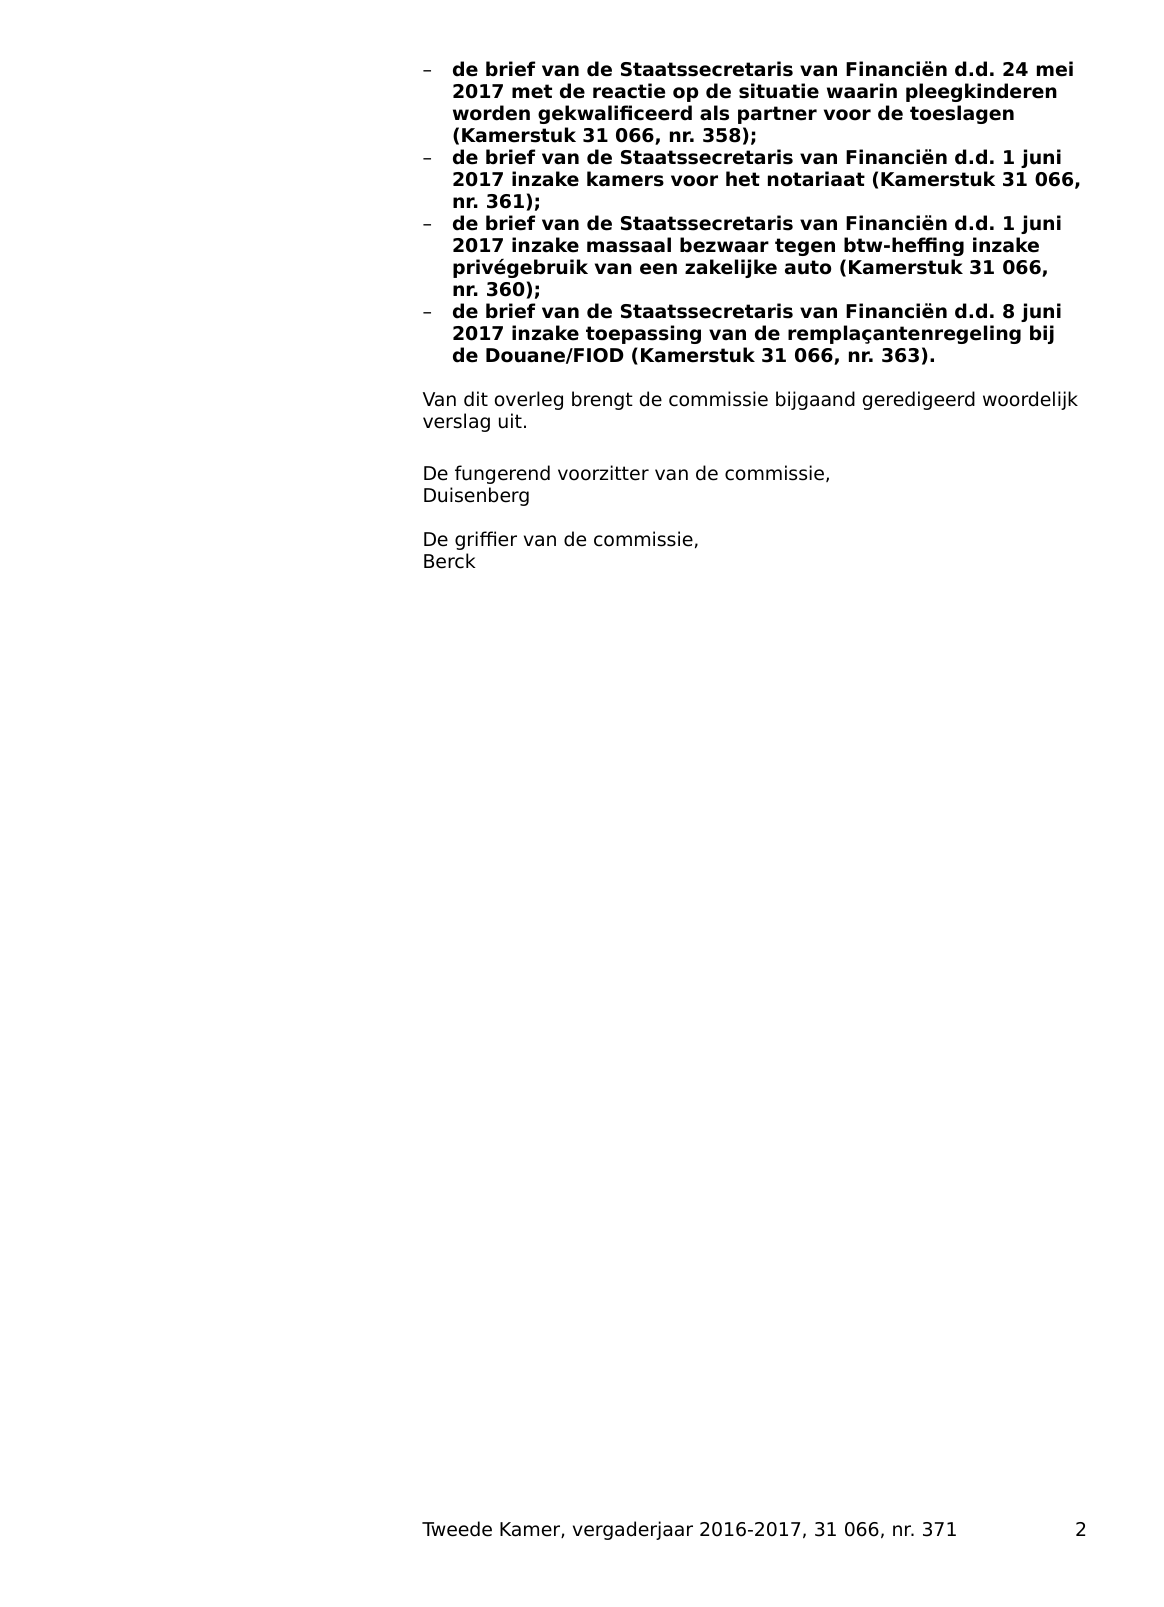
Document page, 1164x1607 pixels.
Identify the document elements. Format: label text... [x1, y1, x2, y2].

text – de brief van de Staatssecretaris van Financiën d.d. 1 juni 2017 inzake kamers voor het notariaat (Kamerstuk 31 066, nr. 361); [422, 147, 1087, 213]
text – de brief van de Staatssecretaris van Financiën d.d. 24 mei 2017 met de reactie op de situatie waarin pleegkinderen worden gekwalificeerd als partner voor de toeslagen (Kamerstuk 31 066, nr. 358); [422, 59, 1087, 147]
text De griffier van de commissie, Berck [422, 529, 1087, 573]
text De fungerend voorzitter van de commissie, Duisenberg [422, 463, 1087, 507]
text – de brief van de Staatssecretaris van Financiën d.d. 8 juni 2017 inzake toepassing van de remplaçantenregeling bij de Douane/FIOD (Kamerstuk 31 066, nr. 363). [422, 301, 1087, 367]
text Van dit overleg brengt de commissie bijgaand geredigeerd woordelijk verslag uit. [422, 389, 1087, 433]
text – de brief van de Staatssecretaris van Financiën d.d. 1 juni 2017 inzake massaal bezwaar tegen btw-heffing inzake privégebruik van een zakelijke auto (Kamerstuk 31 066, nr. 360); [422, 213, 1087, 301]
